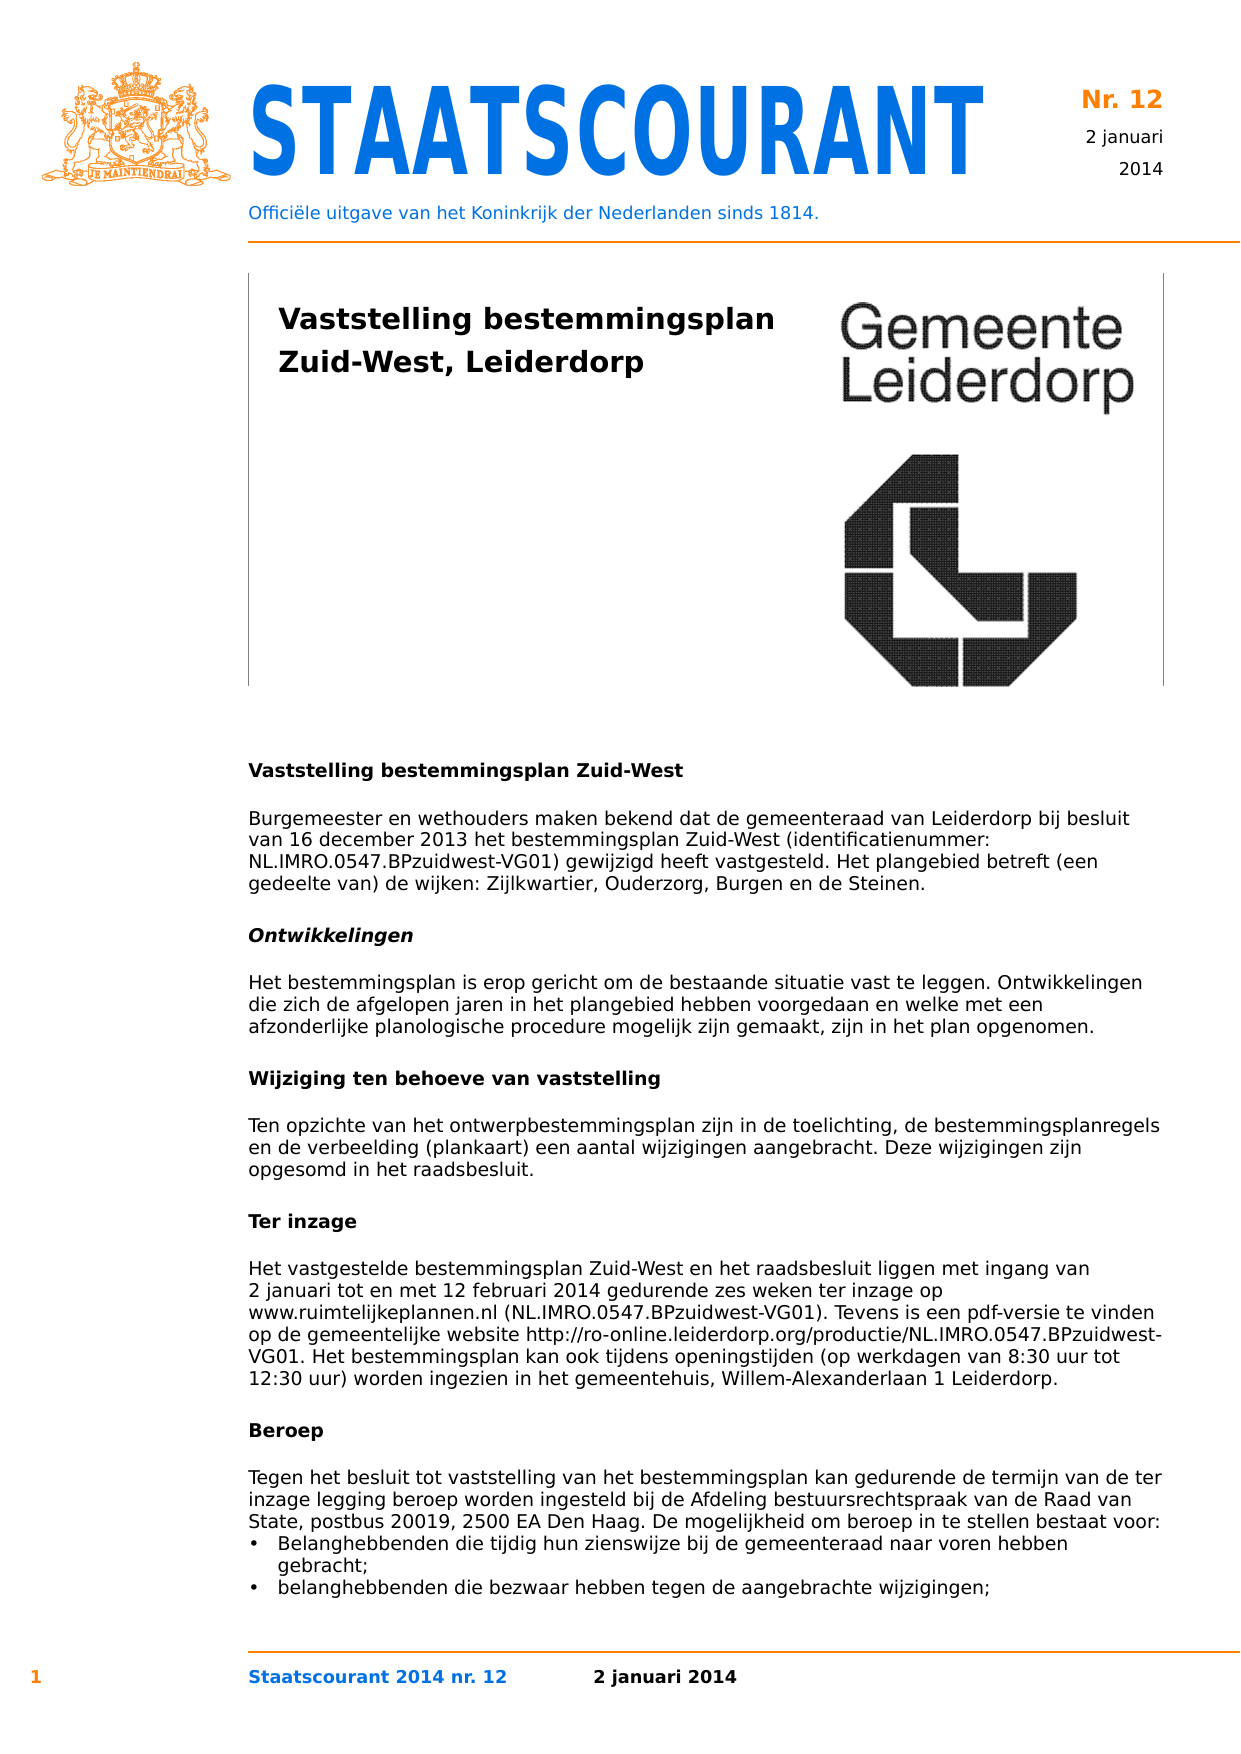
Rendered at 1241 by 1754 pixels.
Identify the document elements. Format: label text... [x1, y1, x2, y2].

table_cell 2014 [998, 153, 1240, 203]
text • belanghebbenden die bezwaar hebben tegen de aangebrachte wijzigingen; [248, 1577, 1163, 1599]
text Ten opzichte van het ontwerpbestemmingsplan zijn in de toelichting, de bestemmingsplanregels en de verbeelding (plankaart) een aantal wijzigingen aangebracht. Deze wijzigingen zijn opgesomd in het raadsbesluit. [248, 1115, 1163, 1181]
text Het vastgestelde bestemmingsplan Zuid-West en het raadsbesluit liggen met ingang van 2 januari tot en met 12 februari 2014 gedurende zes weken ter inzage op www.ruimtelijkeplannen.nl (NL.IMRO.0547.BPzuidwest-VG01). Tevens is een pdf-versie te vinden op de gemeentelijke website http://ro-online.leiderdorp.org/productie/NL.IMRO.0547.BPzuidwest-VG01. Het bestemmingsplan kan ook tijdens openingstijden (op werkdagen van 8:30 uur tot 12:30 uur) worden ingezien in het gemeentehuis, Willem-Alexanderlaan 1 Leiderdorp. [248, 1258, 1163, 1390]
subtitle Wijziging ten behoeve van vaststelling [248, 1068, 1163, 1090]
subtitle Vaststelling bestemmingsplan Zuid-West [248, 760, 1163, 782]
picture [41, 62, 231, 186]
subtitle Vaststelling bestemmingsplan Zuid-West, Leiderdorp [249, 273, 1163, 686]
table_header Nr. 12 [998, 62, 1240, 121]
text Burgemeester en wethouders maken bekend dat de gemeenteraad van Leiderdorp bij besluit van 16 december 2013 het bestemmingsplan Zuid-West (identificatienummer: NL.IMRO.0547.BPzuidwest-VG01) gewijzigd heeft vastgesteld. Het plangebied betreft (een gedeelte van) de wijken: Zijlkwartier, Ouderzorg, Burgen en de Steinen. [248, 807, 1163, 895]
text Tegen het besluit tot vaststelling van het bestemmingsplan kan gedurende de termijn van de ter inzage legging beroep worden ingesteld bij de Afdeling bestuursrechtspraak van de Raad van State, postbus 20019, 2500 EA Den Haag. De mogelijkheid om beroep in te stellen bestaat voor: [248, 1467, 1163, 1533]
table_cell 2 januari [998, 121, 1240, 153]
picture [838, 302, 1134, 687]
table_header STAATSCOURANT [248, 62, 998, 203]
table_cell Officiële uitgave van het Koninkrijk der Nederlanden sinds 1814. [248, 203, 1240, 241]
table_header [25, 62, 248, 241]
text • Belanghebbenden die tijdig hun zienswijze bij de gemeenteraad naar voren hebben gebracht; [248, 1533, 1163, 1577]
subtitle Beroep [248, 1420, 1163, 1442]
subtitle Ontwikkelingen [248, 925, 1163, 947]
subtitle Ter inzage [248, 1211, 1163, 1233]
text Het bestemmingsplan is erop gericht om de bestaande situatie vast te leggen. Ontwikkelingen die zich de afgelopen jaren in het plangebied hebben voorgedaan en welke met een afzonderlijke planologische procedure mogelijk zijn gemaakt, zijn in het plan opgenomen. [248, 972, 1163, 1038]
